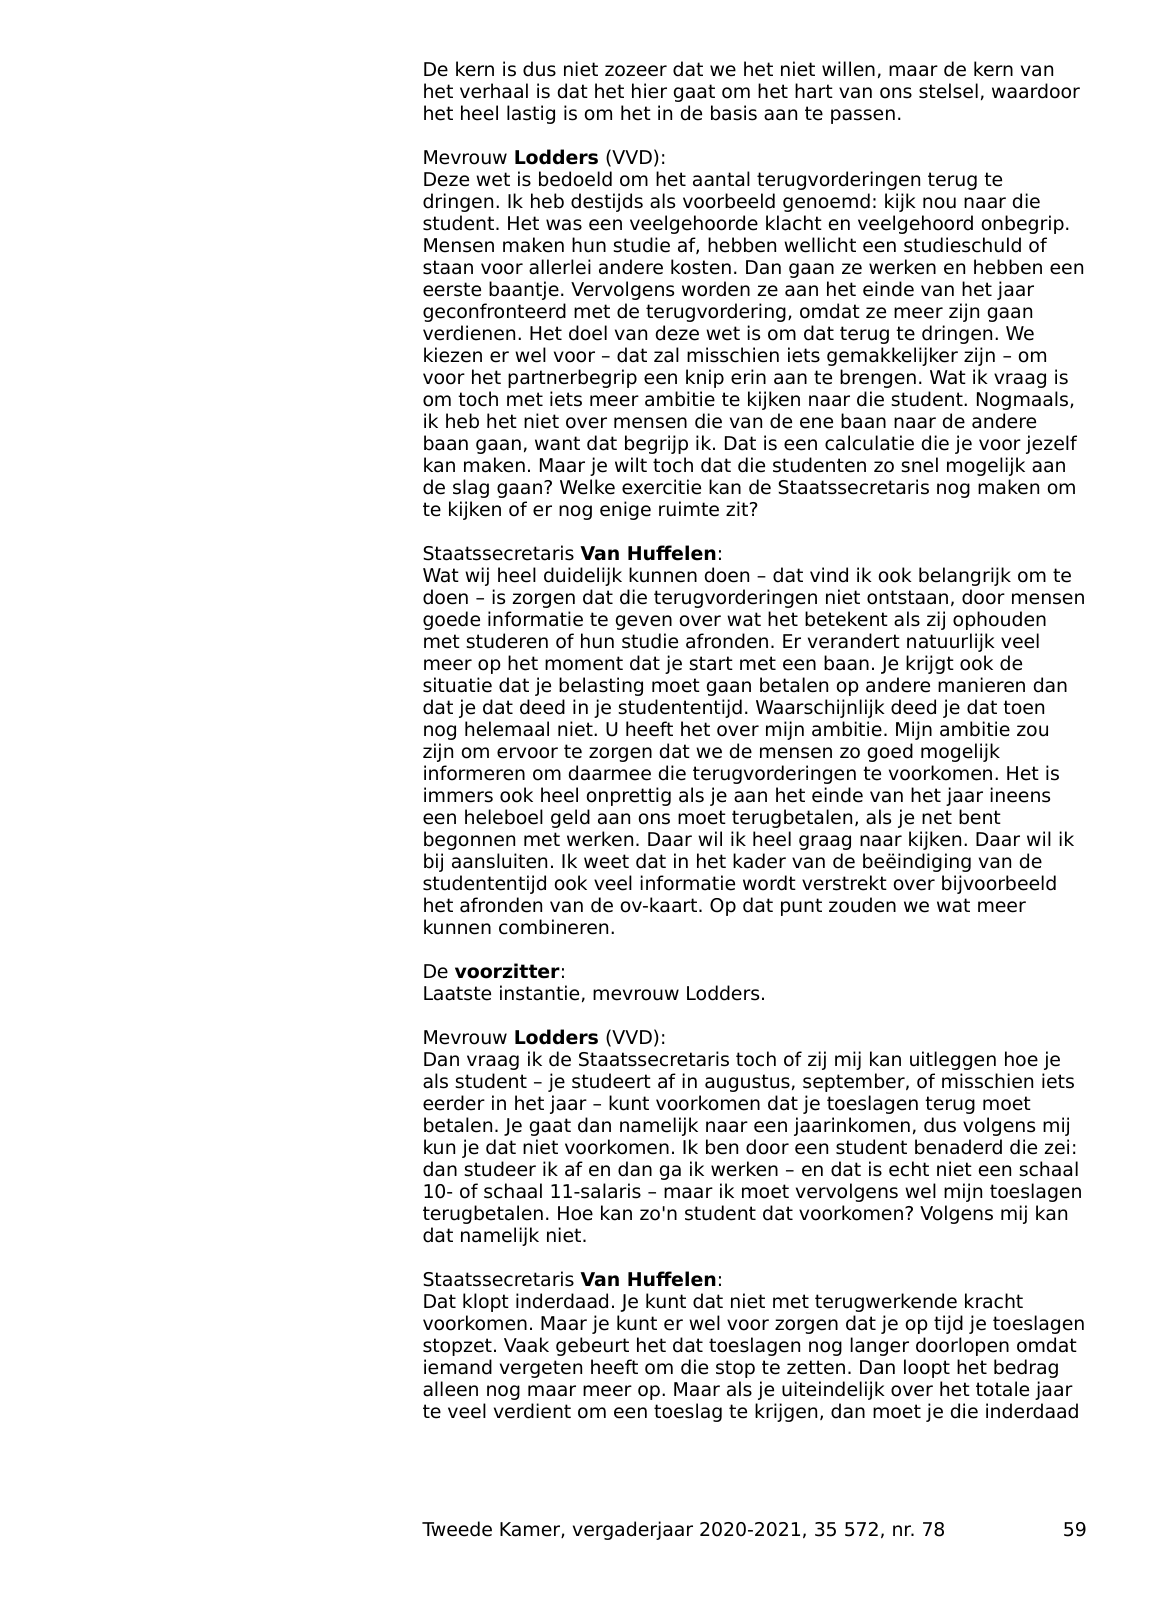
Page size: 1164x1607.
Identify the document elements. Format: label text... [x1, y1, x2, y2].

text Mevrouw Lodders (VVD): [422, 147, 1087, 169]
text Wat wij heel duidelijk kunnen doen – dat vind ik ook belangrijk om te doen – is zorgen dat die terugvorderingen niet ontstaan, door mensen goede informatie te geven over wat het betekent als zij ophouden met studeren of hun studie afronden. Er verandert natuurlijk veel meer op het moment dat je start met een baan. Je krijgt ook de situatie dat je belasting moet gaan betalen op andere manieren dan dat je dat deed in je studententijd. Waarschijnlijk deed je dat toen nog helemaal niet. U heeft het over mijn ambitie. Mijn ambitie zou zijn om ervoor te zorgen dat we de mensen zo goed mogelijk informeren om daarmee die terugvorderingen te voorkomen. Het is immers ook heel onprettig als je aan het einde van het jaar ineens een heleboel geld aan ons moet terugbetalen, als je net bent begonnen met werken. Daar wil ik heel graag naar kijken. Daar wil ik bij aansluiten. Ik weet dat in het kader van de beëindiging van de studententijd ook veel informatie wordt verstrekt over bijvoorbeeld het afronden van de ov-kaart. Op dat punt zouden we wat meer kunnen combineren. [422, 565, 1087, 939]
text Dat klopt inderdaad. Je kunt dat niet met terugwerkende kracht voorkomen. Maar je kunt er wel voor zorgen dat je op tijd je toeslagen stopzet. Vaak gebeurt het dat toeslagen nog langer doorlopen omdat iemand vergeten heeft om die stop te zetten. Dan loopt het bedrag alleen nog maar meer op. Maar als je uiteindelijk over het totale jaar te veel verdient om een toeslag te krijgen, dan moet je die inderdaad [422, 1291, 1087, 1423]
text De kern is dus niet zozeer dat we het niet willen, maar de kern van het verhaal is dat het hier gaat om het hart van ons stelsel, waardoor het heel lastig is om het in de basis aan te passen. [422, 59, 1087, 125]
text Laatste instantie, mevrouw Lodders. [422, 983, 1087, 1005]
text De voorzitter: [422, 961, 1087, 983]
text Dan vraag ik de Staatssecretaris toch of zij mij kan uitleggen hoe je als student – je studeert af in augustus, september, of misschien iets eerder in het jaar – kunt voorkomen dat je toeslagen terug moet betalen. Je gaat dan namelijk naar een jaarinkomen, dus volgens mij kun je dat niet voorkomen. Ik ben door een student benaderd die zei: dan studeer ik af en dan ga ik werken – en dat is echt niet een schaal 10- of schaal 11-salaris – maar ik moet vervolgens wel mijn toeslagen terugbetalen. Hoe kan zo'n student dat voorkomen? Volgens mij kan dat namelijk niet. [422, 1049, 1087, 1247]
text Mevrouw Lodders (VVD): [422, 1027, 1087, 1049]
text Staatssecretaris Van Huffelen: [422, 1269, 1087, 1291]
text Staatssecretaris Van Huffelen: [422, 543, 1087, 565]
text Deze wet is bedoeld om het aantal terugvorderingen terug te dringen. Ik heb destijds als voorbeeld genoemd: kijk nou naar die student. Het was een veelgehoorde klacht en veelgehoord onbegrip. Mensen maken hun studie af, hebben wellicht een studieschuld of staan voor allerlei andere kosten. Dan gaan ze werken en hebben een eerste baantje. Vervolgens worden ze aan het einde van het jaar geconfronteerd met de terugvordering, omdat ze meer zijn gaan verdienen. Het doel van deze wet is om dat terug te dringen. We kiezen er wel voor – dat zal misschien iets gemakkelijker zijn – om voor het partnerbegrip een knip erin aan te brengen. Wat ik vraag is om toch met iets meer ambitie te kijken naar die student. Nogmaals, ik heb het niet over mensen die van de ene baan naar de andere baan gaan, want dat begrijp ik. Dat is een calculatie die je voor jezelf kan maken. Maar je wilt toch dat die studenten zo snel mogelijk aan de slag gaan? Welke exercitie kan de Staatssecretaris nog maken om te kijken of er nog enige ruimte zit? [422, 169, 1087, 521]
